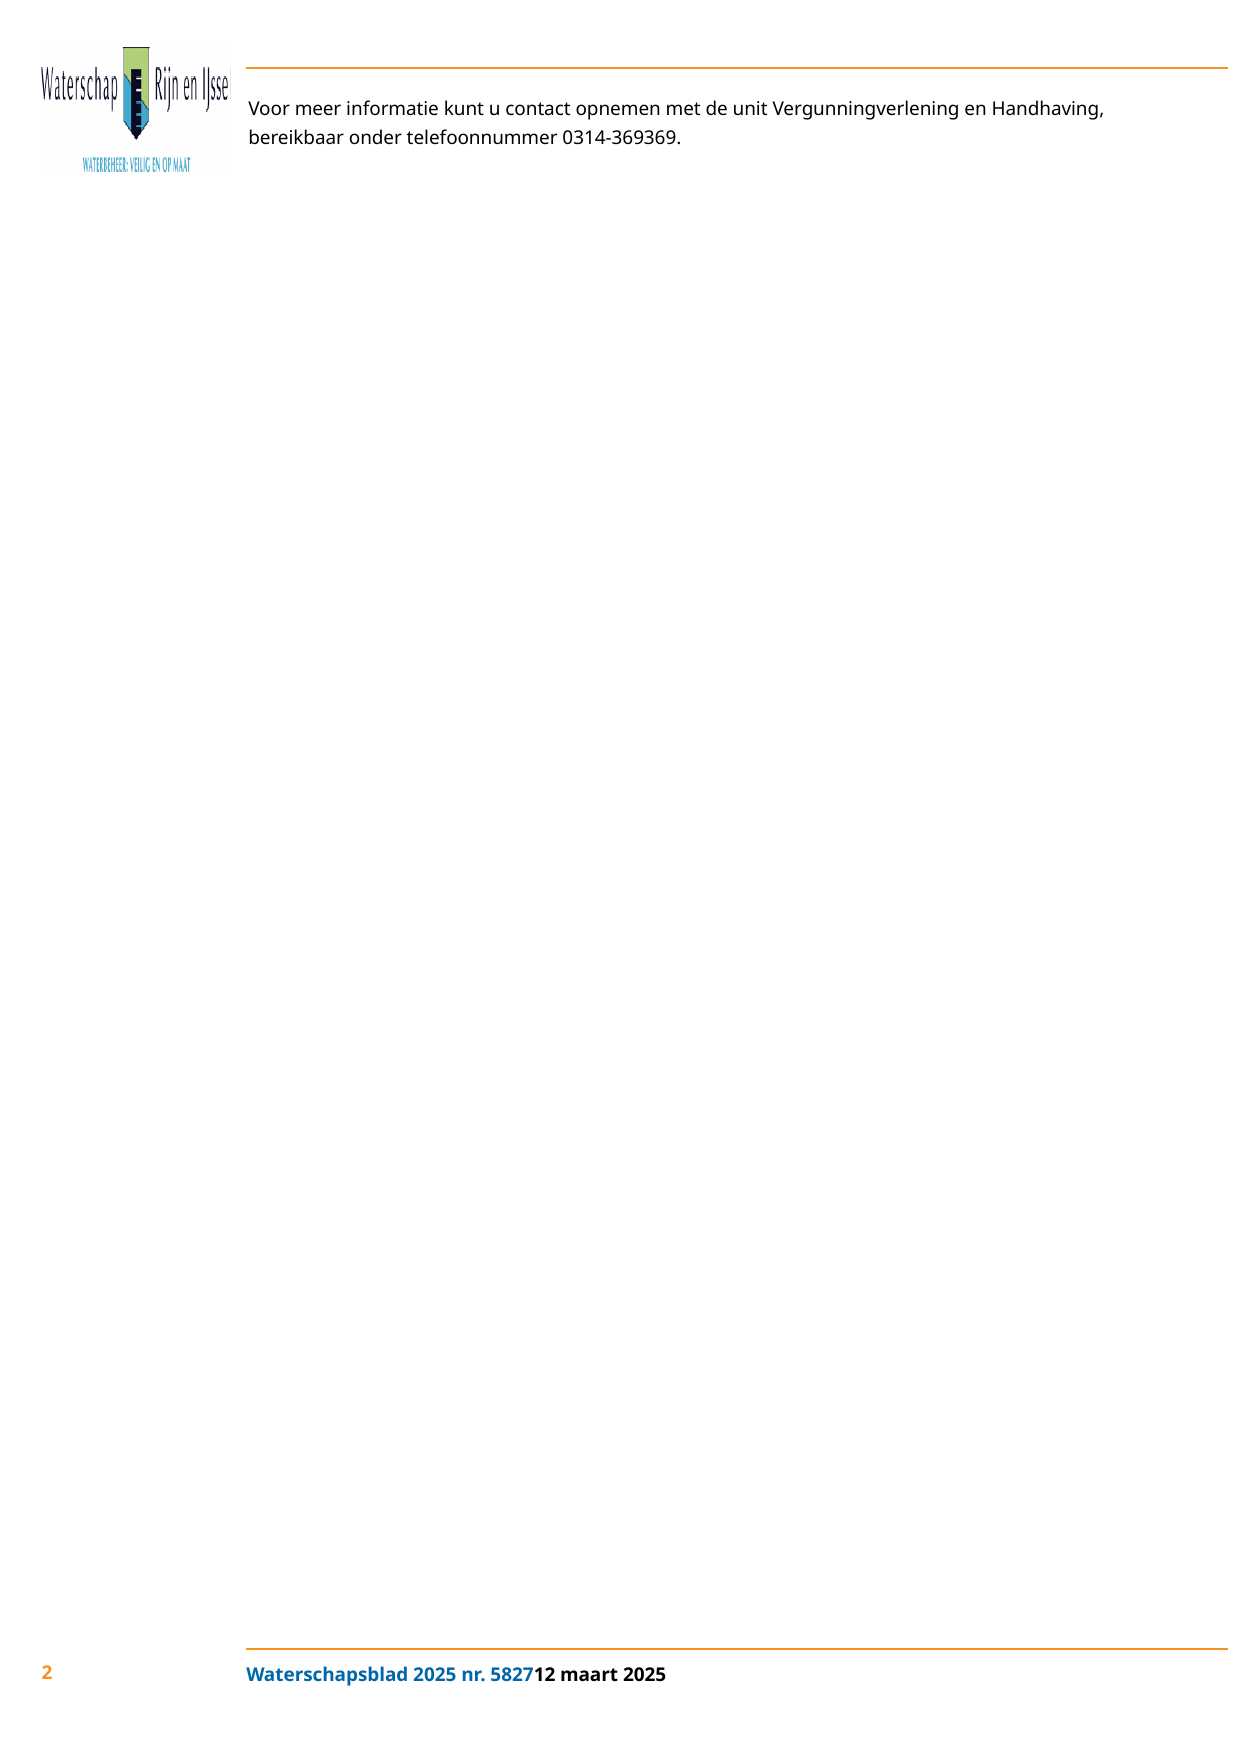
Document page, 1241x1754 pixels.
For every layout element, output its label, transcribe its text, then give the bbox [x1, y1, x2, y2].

text Voor meer informatie kunt u contact opnemen met de unit Vergunningverlening en Handhaving, bereikbaar onder telefoonnummer 0314-369369. [248, 95, 1152, 150]
picture [41, 47, 231, 172]
